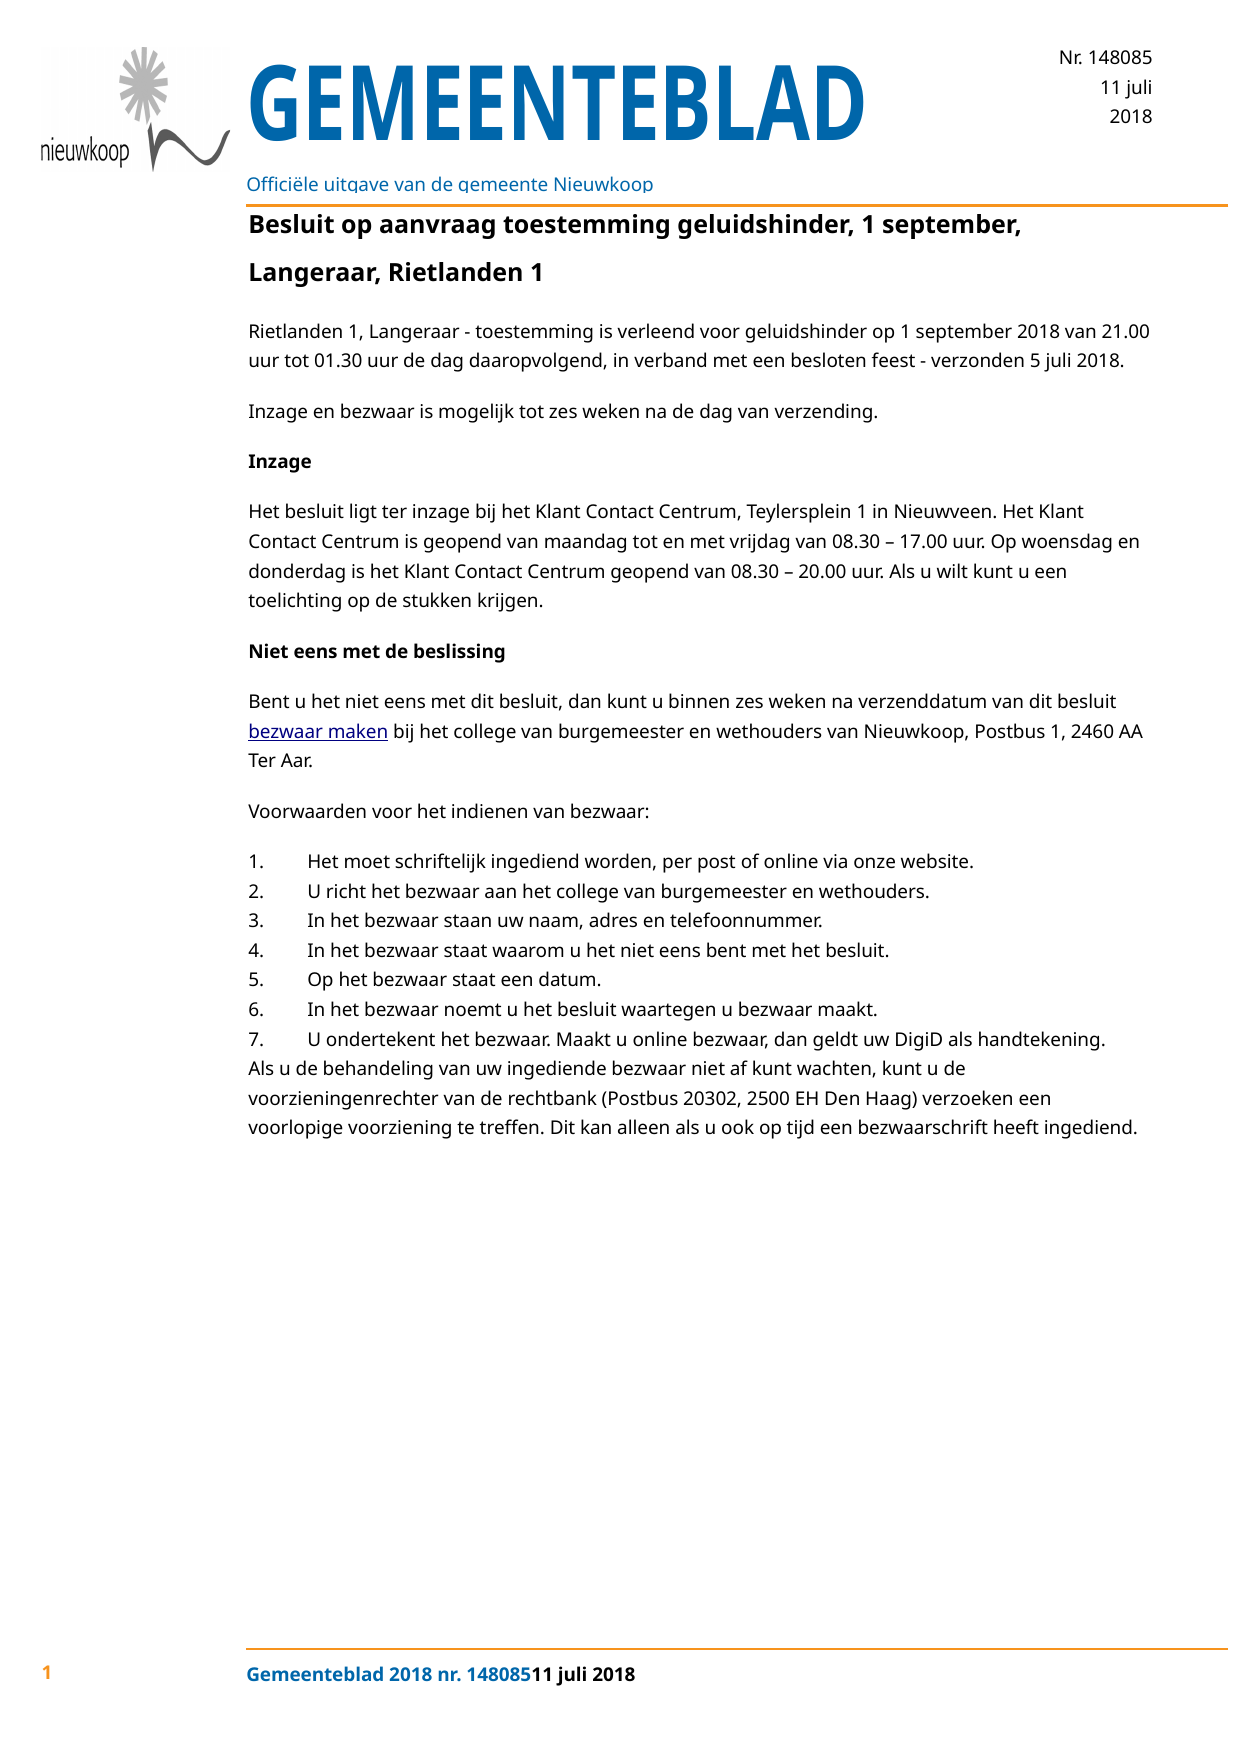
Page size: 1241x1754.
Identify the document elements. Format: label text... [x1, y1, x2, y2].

list U richt het bezwaar aan het college van burgemeester en wethouders. [248, 878, 1152, 904]
list In het bezwaar noemt u het besluit waartegen u bezwaar maakt. [248, 996, 1152, 1022]
text Voorwaarden voor het indienen van bezwaar: [248, 798, 1152, 824]
list In het bezwaar staat waarom u het niet eens bent met het besluit. [248, 937, 1152, 963]
text Bent u het niet eens met dit besluit, dan kunt u binnen zes weken na verzenddatum van dit besluit bezwaar maken bij het college van burgemeester en wethouders van Nieuwkoop, Postbus 1, 2460 AA Ter Aar. [248, 688, 1152, 773]
text Rietlanden 1, Langeraar - toestemming is verleend voor geluidshinder op 1 september 2018 van 21.00 uur tot 01.30 uur de dag daaropvolgend, in verband met een besloten feest - verzonden 5 juli 2018. [248, 318, 1152, 373]
list Het moet schriftelijk ingediend worden, per post of online via onze website. [248, 848, 1152, 874]
text Inzage en bezwaar is mogelijk tot zes weken na de dag van verzending. [248, 398, 1152, 424]
text Inzage [248, 448, 1152, 474]
text Niet eens met de beslissing [248, 638, 1152, 664]
text Het besluit ligt ter inzage bij het Klant Contact Centrum, Teylersplein 1 in Nieuwveen. Het Klant Contact Centrum is geopend van maandag tot en met vrijdag van 08.30 – 17.00 uur. Op woensdag en donderdag is het Klant Contact Centrum geopend van 08.30 – 20.00 uur. Als u wilt kunt u een toelichting op de stukken krijgen. [248, 499, 1152, 613]
text Besluit op aanvraag toestemming geluidshinder, 1 september, Langeraar, Rietlanden 1 [248, 207, 1152, 288]
list U ondertekent het bezwaar. Maakt u online bezwaar, dan geldt uw DigiD als handtekening. [248, 1026, 1152, 1052]
list In het bezwaar staan uw naam, adres en telefoonnummer. [248, 907, 1152, 933]
picture [41, 47, 231, 172]
list Op het bezwaar staat een datum. [248, 967, 1152, 992]
text Als u de behandeling van uw ingediende bezwaar niet af kunt wachten, kunt u de voorzieningenrechter van de rechtbank (Postbus 20302, 2500 EH Den Haag) verzoeken een voorlopige voorziening te treffen. Dit kan alleen als u ook op tijd een bezwaarschrift heeft ingediend. [248, 1055, 1152, 1140]
